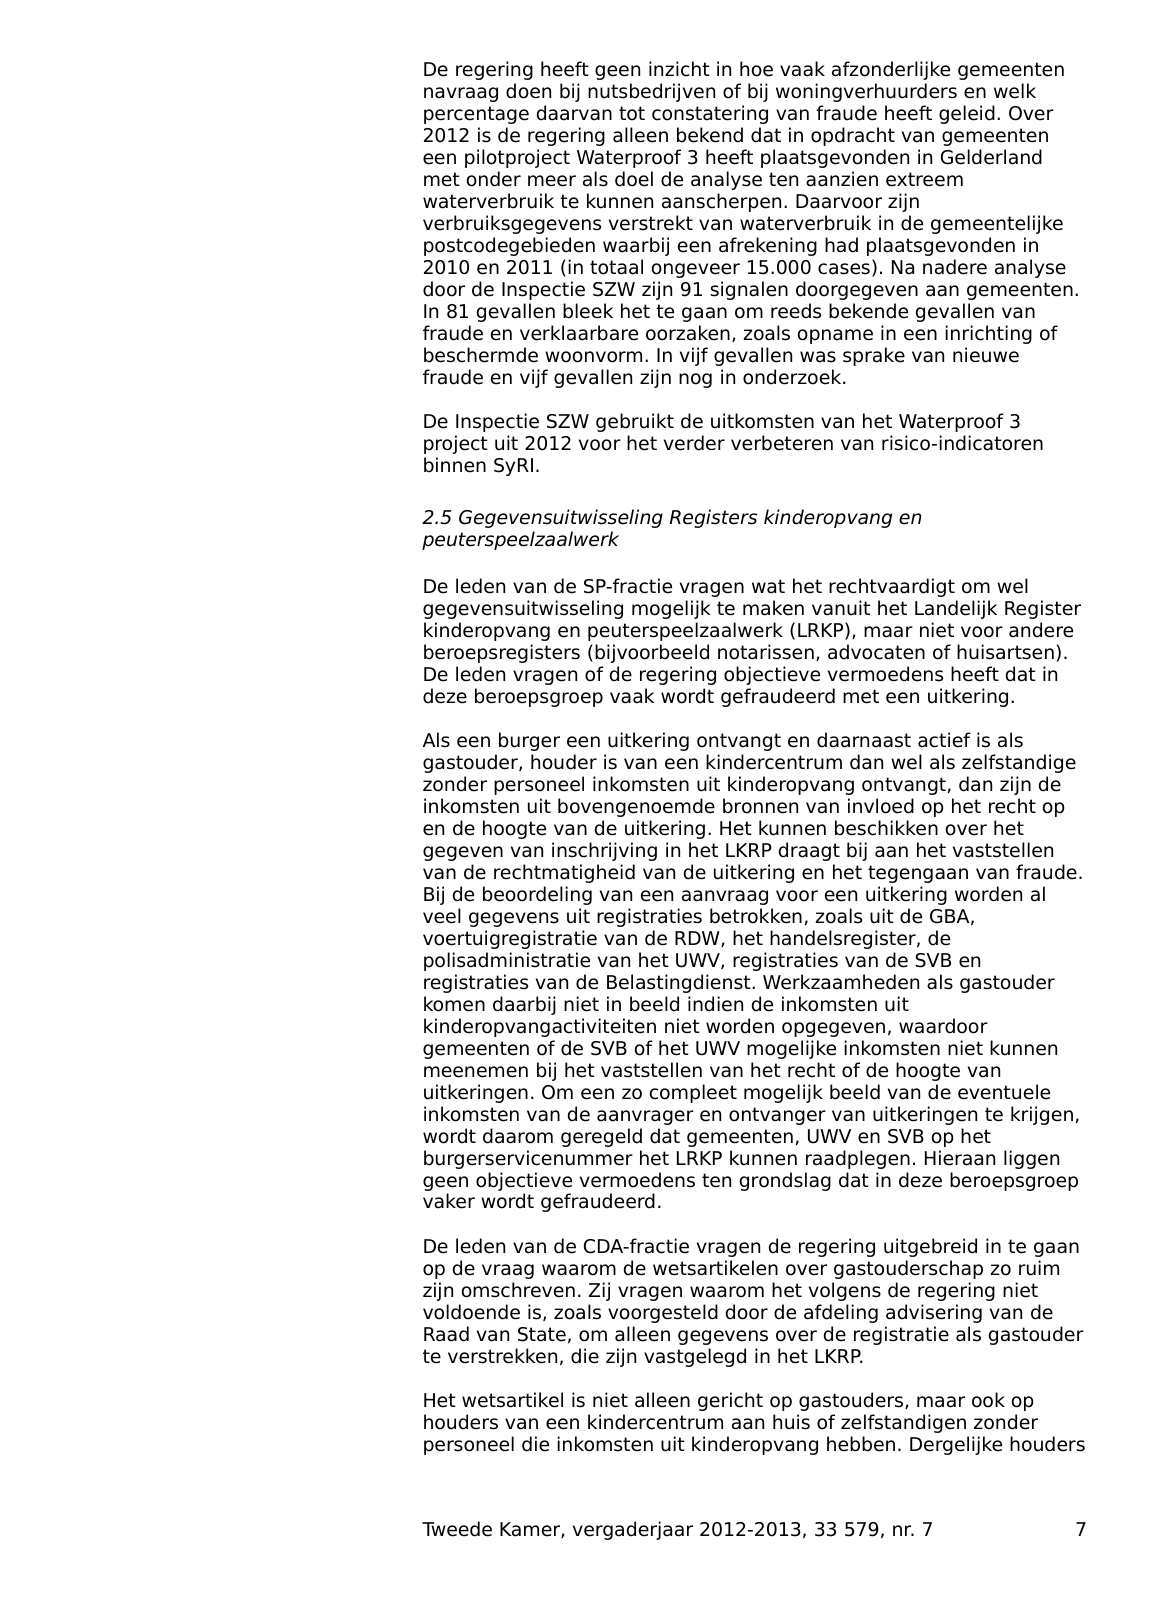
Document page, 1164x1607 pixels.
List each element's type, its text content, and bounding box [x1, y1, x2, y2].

subtitle 2.5 Gegevensuitwisseling Registers kinderopvang en peuterspeelzaalwerk [422, 507, 1087, 551]
text De leden van de SP-fractie vragen wat het rechtvaardigt om wel gegevensuitwisseling mogelijk te maken vanuit het Landelijk Register kinderopvang en peuterspeelzaalwerk (LRKP), maar niet voor andere beroepsregisters (bijvoorbeeld notarissen, advocaten of huisartsen). De leden vragen of de regering objectieve vermoedens heeft dat in deze beroepsgroep vaak wordt gefraudeerd met een uitkering. [422, 576, 1087, 708]
text De leden van de CDA-fractie vragen de regering uitgebreid in te gaan op de vraag waarom de wetsartikelen over gastouderschap zo ruim zijn omschreven. Zij vragen waarom het volgens de regering niet voldoende is, zoals voorgesteld door de afdeling advisering van de Raad van State, om alleen gegevens over de registratie als gastouder te verstrekken, die zijn vastgelegd in het LKRP. [422, 1236, 1087, 1367]
text De Inspectie SZW gebruikt de uitkomsten van het Waterproof 3 project uit 2012 voor het verder verbeteren van risico-indicatoren binnen SyRI. [422, 411, 1087, 477]
text Als een burger een uitkering ontvangt en daarnaast actief is als gastouder, houder is van een kindercentrum dan wel als zelfstandige zonder personeel inkomsten uit kinderopvang ontvangt, dan zijn de inkomsten uit bovengenoemde bronnen van invloed op het recht op en de hoogte van de uitkering. Het kunnen beschikken over het gegeven van inschrijving in het LKRP draagt bij aan het vaststellen van de rechtmatigheid van de uitkering en het tegengaan van fraude. Bij de beoordeling van een aanvraag voor een uitkering worden al veel gegevens uit registraties betrokken, zoals uit de GBA, voertuigregistratie van de RDW, het handelsregister, de polisadministratie van het UWV, registraties van de SVB en registraties van de Belastingdienst. Werkzaamheden als gastouder komen daarbij niet in beeld indien de inkomsten uit kinderopvangactiviteiten niet worden opgegeven, waardoor gemeenten of de SVB of het UWV mogelijke inkomsten niet kunnen meenemen bij het vaststellen van het recht of de hoogte van uitkeringen. Om een zo compleet mogelijk beeld van de eventuele inkomsten van de aanvrager en ontvanger van uitkeringen te krijgen, wordt daarom geregeld dat gemeenten, UWV en SVB op het burgerservicenummer het LRKP kunnen raadplegen. Hieraan liggen geen objectieve vermoedens ten grondslag dat in deze beroepsgroep vaker wordt gefraudeerd. [422, 730, 1087, 1213]
text De regering heeft geen inzicht in hoe vaak afzonderlijke gemeenten navraag doen bij nutsbedrijven of bij woningverhuurders en welk percentage daarvan tot constatering van fraude heeft geleid. Over 2012 is de regering alleen bekend dat in opdracht van gemeenten een pilotproject Waterproof 3 heeft plaatsgevonden in Gelderland met onder meer als doel de analyse ten aanzien extreem waterverbruik te kunnen aanscherpen. Daarvoor zijn verbruiksgegevens verstrekt van waterverbruik in de gemeentelijke postcodegebieden waarbij een afrekening had plaatsgevonden in 2010 en 2011 (in totaal ongeveer 15.000 cases). Na nadere analyse door de Inspectie SZW zijn 91 signalen doorgegeven aan gemeenten. In 81 gevallen bleek het te gaan om reeds bekende gevallen van fraude en verklaarbare oorzaken, zoals opname in een inrichting of beschermde woonvorm. In vijf gevallen was sprake van nieuwe fraude en vijf gevallen zijn nog in onderzoek. [422, 59, 1087, 389]
text Het wetsartikel is niet alleen gericht op gastouders, maar ook op houders van een kindercentrum aan huis of zelfstandigen zonder personeel die inkomsten uit kinderopvang hebben. Dergelijke houders [422, 1390, 1087, 1456]
